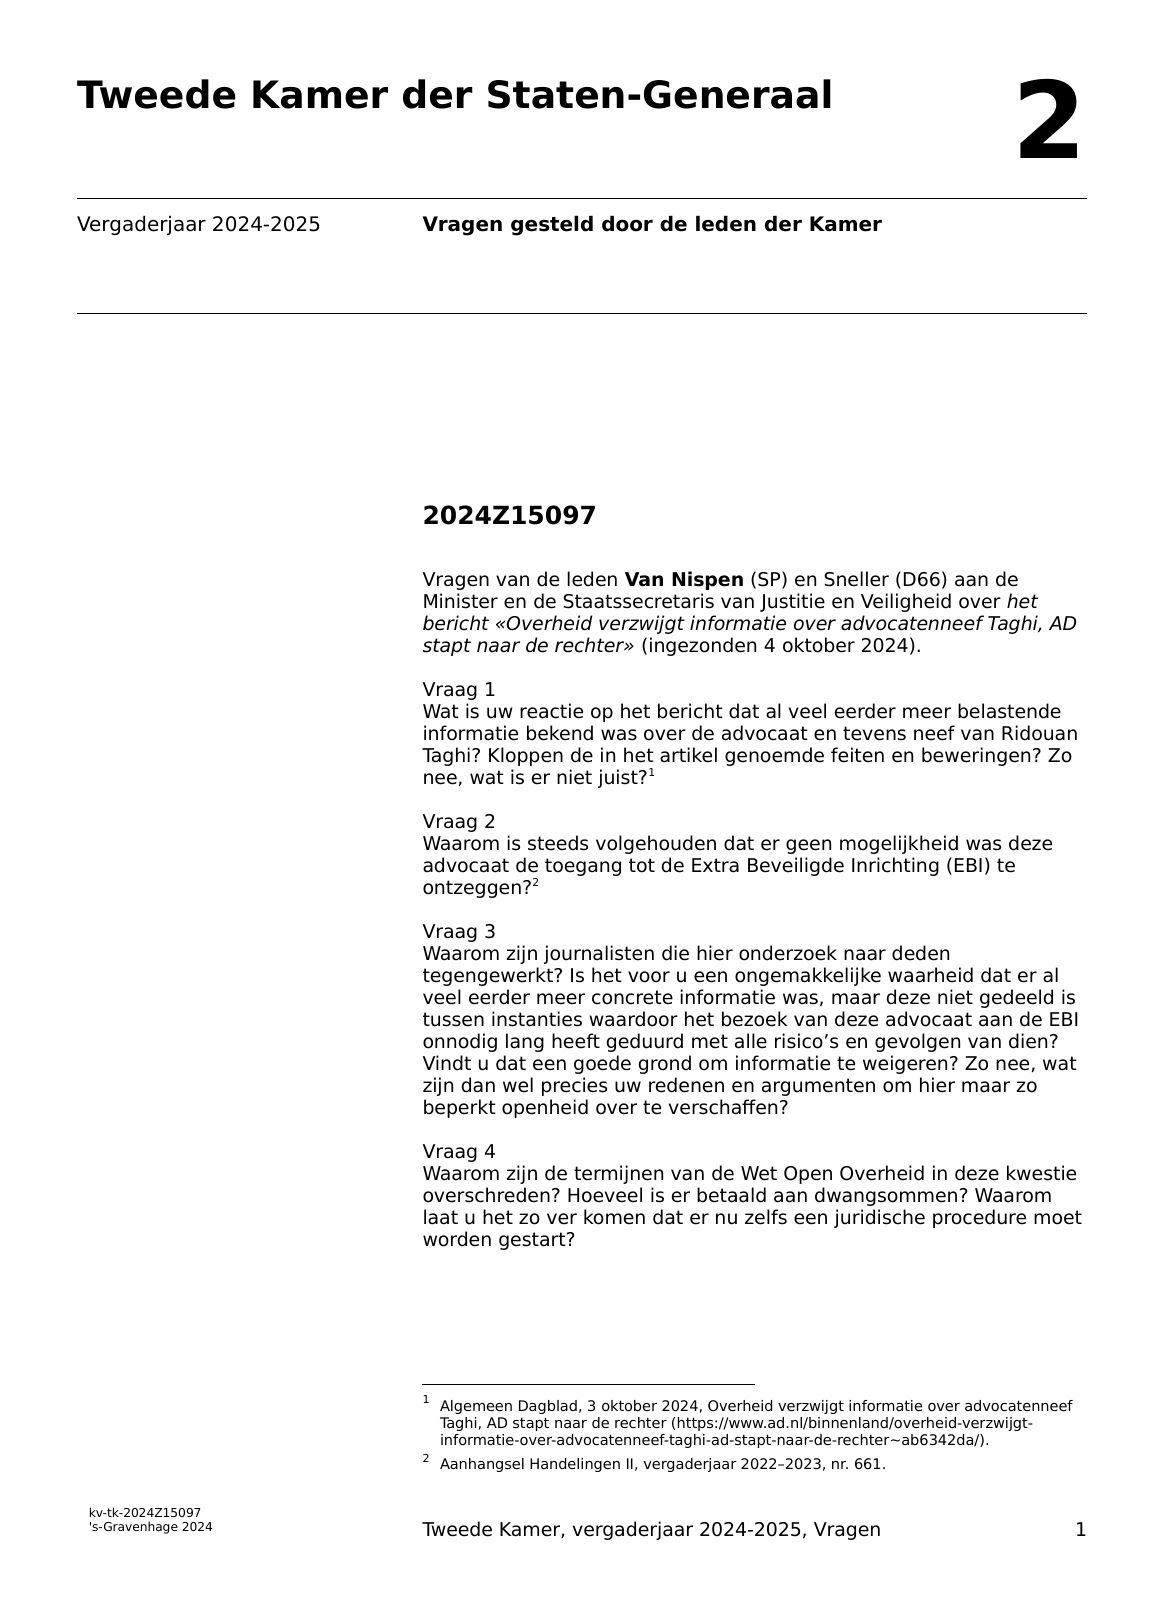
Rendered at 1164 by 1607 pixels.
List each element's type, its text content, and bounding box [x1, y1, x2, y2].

text Vraag 1 [422, 679, 1087, 701]
text Vraag 2 [422, 811, 1087, 833]
text Waarom zijn journalisten die hier onderzoek naar deden tegengewerkt? Is het voor u een ongemakkelijke waarheid dat er al veel eerder meer concrete informatie was, maar deze niet gedeeld is tussen instanties waardoor het bezoek van deze advocaat aan de EBI onnodig lang heeft geduurd met alle risico’s en gevolgen van dien? Vindt u dat een goede grond om informatie te weigeren? Zo nee, wat zijn dan wel precies uw redenen en argumenten om hier maar zo beperkt openheid over te verschaffen? [422, 943, 1087, 1119]
table_header Tweede Kamer der Staten-Generaal [77, 59, 886, 198]
text Algemeen Dagblad, 3 oktober 2024, Overheid verzwijgt informatie over advocatenneef Taghi, AD stapt naar de rechter (https://www.ad.nl/binnenland/overheid-verzwijgt-informatie-over-advocatenneef-taghi-ad-stapt-naar-de-rechter~ab6342da/). [422, 1393, 1087, 1449]
text Vragen van de leden Van Nispen (SP) en Sneller (D66) aan de Minister en de Staatssecretaris van Justitie en Veiligheid over het bericht «Overheid verzwijgt informatie over advocatenneef Taghi, AD stapt naar de rechter» (ingezonden 4 oktober 2024). [422, 569, 1087, 657]
text Waarom is steeds volgehouden dat er geen mogelijkheid was deze advocaat de toegang tot de Extra Beveiligde Inrichting (EBI) te ontzeggen? [422, 833, 1087, 899]
text Aanhangsel Handelingen II, vergaderjaar 2022–2023, nr. 661. [422, 1452, 1087, 1474]
text Wat is uw reactie op het bericht dat al veel eerder meer belastende informatie bekend was over de advocaat en tevens neef van Ridouan Taghi? Kloppen de in het artikel genoemde feiten en beweringen? Zo nee, wat is er niet juist? [422, 701, 1087, 789]
text Vraag 4 [422, 1141, 1087, 1163]
text 's-Gravenhage 2024 [88, 1520, 323, 1534]
text kv-tk-2024Z15097 [88, 1506, 323, 1520]
table_cell Vragen gesteld door de leden der Kamer [422, 199, 1087, 313]
text Waarom zijn de termijnen van de Wet Open Overheid in deze kwestie overschreden? Hoeveel is er betaald aan dwangsommen? Waarom laat u het zo ver komen dat er nu zelfs een juridische procedure moet worden gestart? [422, 1163, 1087, 1251]
text 2024Z15097 [422, 501, 1087, 531]
table_header 2 [886, 59, 1087, 198]
table_cell Vergaderjaar 2024-2025 [77, 199, 422, 313]
text Vraag 3 [422, 921, 1087, 943]
